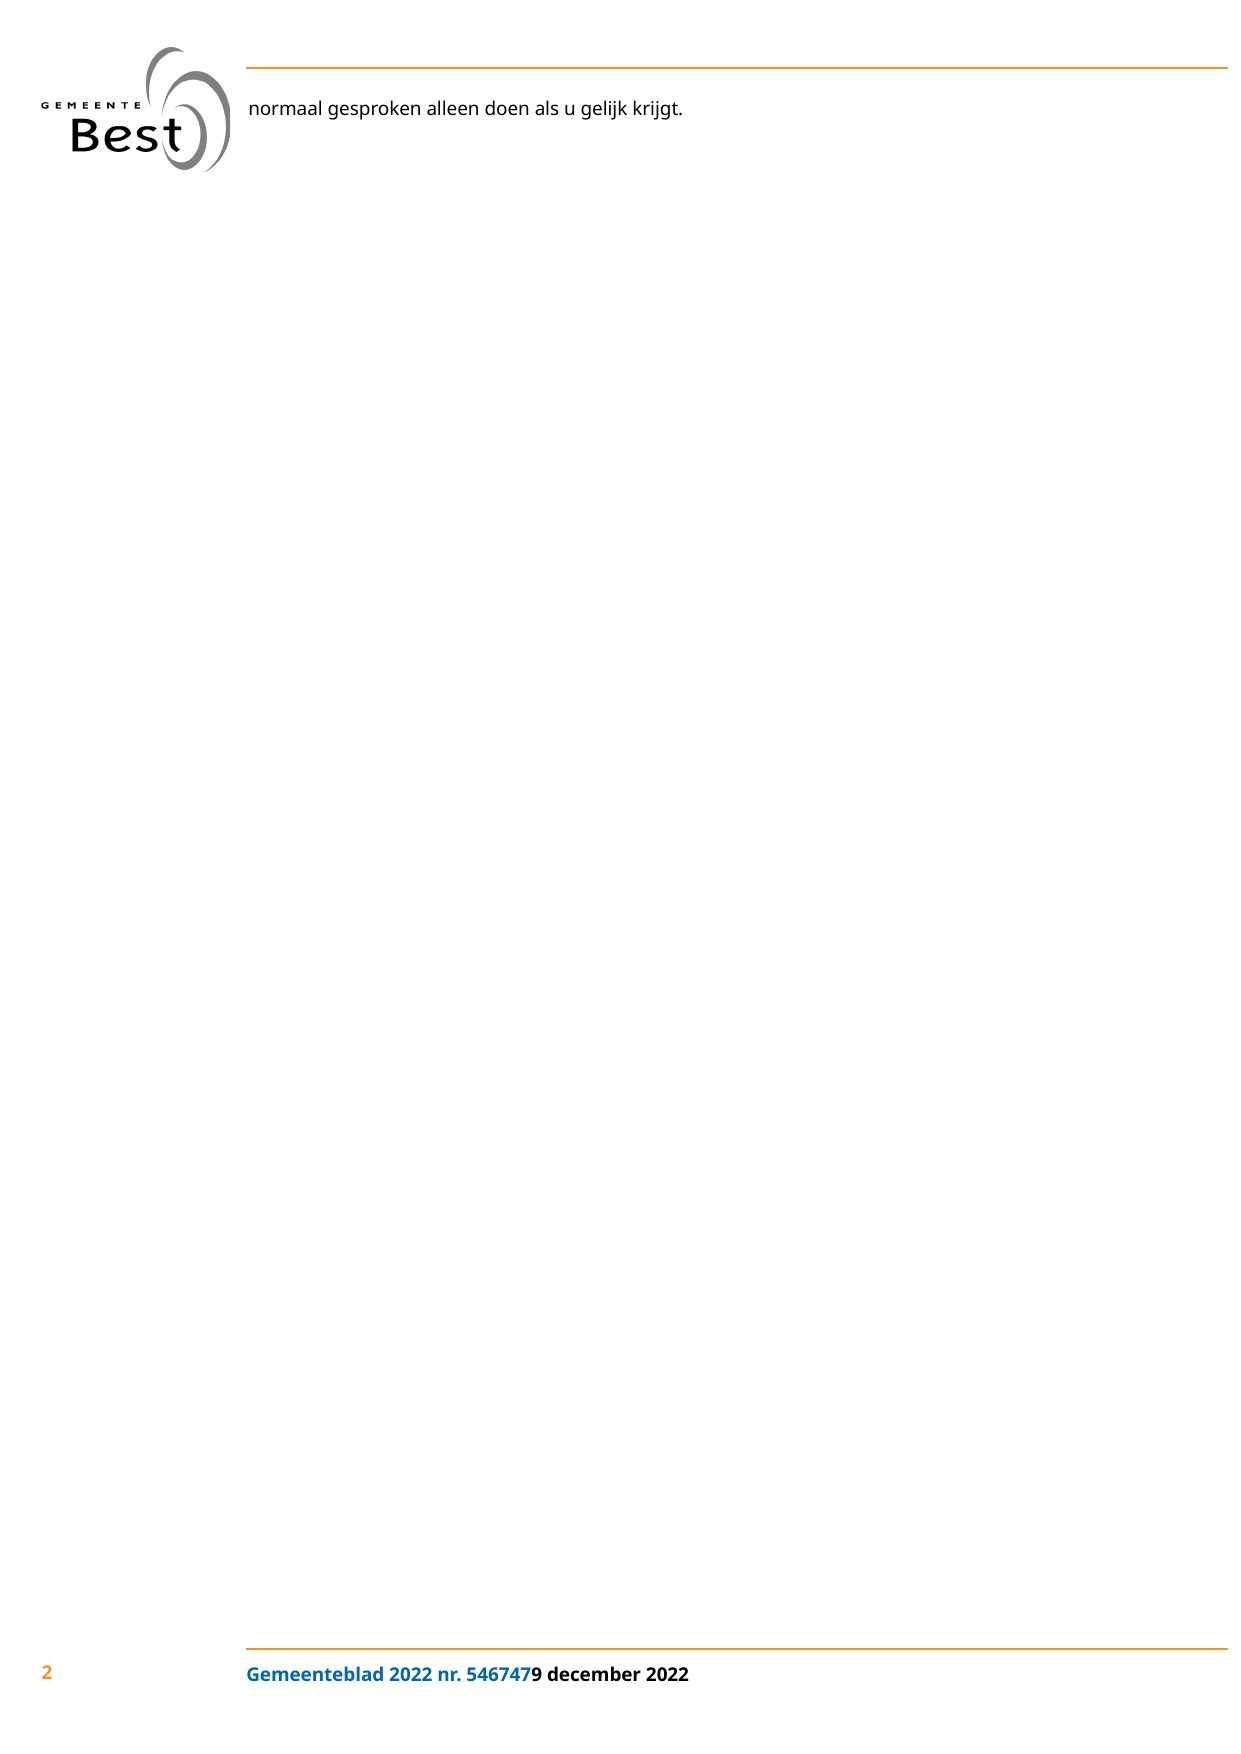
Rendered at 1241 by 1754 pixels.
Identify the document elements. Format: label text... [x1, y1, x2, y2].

picture [41, 47, 231, 172]
text normaal gesproken alleen doen als u gelijk krijgt. [248, 95, 1152, 121]
